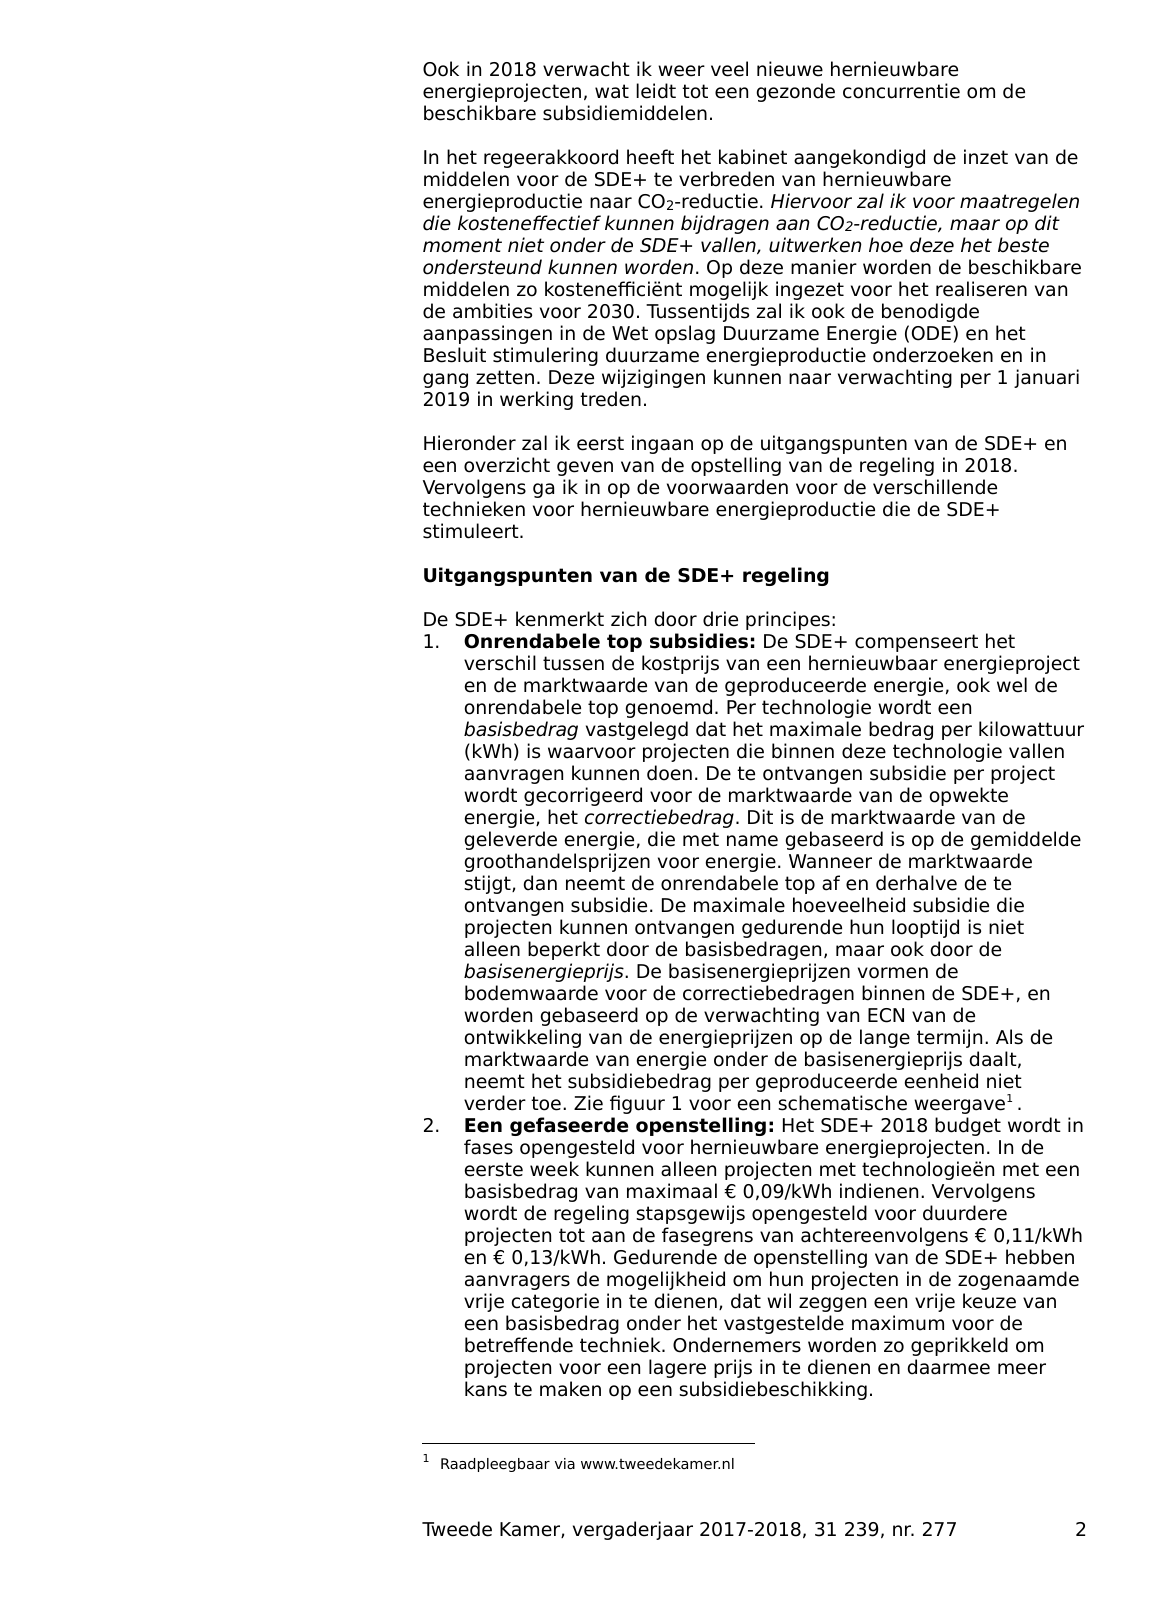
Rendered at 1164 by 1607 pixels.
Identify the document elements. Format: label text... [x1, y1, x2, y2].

text 1. Onrendabele top subsidies: De SDE+ compenseert het verschil tussen de kostprijs van een hernieuwbaar energieproject en de marktwaarde van de geproduceerde energie, ook wel de onrendabele top genoemd. Per technologie wordt een basisbedrag vastgelegd dat het maximale bedrag per kilowattuur (kWh) is waarvoor projecten die binnen deze technologie vallen aanvragen kunnen doen. De te ontvangen subsidie per project wordt gecorrigeerd voor de marktwaarde van de opwekte energie, het correctiebedrag. Dit is de marktwaarde van de geleverde energie, die met name gebaseerd is op de gemiddelde groothandelsprijzen voor energie. Wanneer de marktwaarde stijgt, dan neemt de onrendabele top af en derhalve de te ontvangen subsidie. De maximale hoeveelheid subsidie die projecten kunnen ontvangen gedurende hun looptijd is niet alleen beperkt door de basisbedragen, maar ook door de basisenergieprijs. De basisenergieprijzen vormen de bodemwaarde voor de correctiebedragen binnen de SDE+, en worden gebaseerd op de verwachting van ECN van de ontwikkeling van de energieprijzen op de lange termijn. Als de marktwaarde van energie onder de basisenergieprijs daalt, neemt het subsidiebedrag per geproduceerde eenheid niet verder toe. Zie figuur 1 voor een schematische weergave. [422, 631, 1087, 1115]
text 2. Een gefaseerde openstelling: Het SDE+ 2018 budget wordt in fases opengesteld voor hernieuwbare energieprojecten. In de eerste week kunnen alleen projecten met technologieën met een basisbedrag van maximaal € 0,09/kWh indienen. Vervolgens wordt de regeling stapsgewijs opengesteld voor duurdere projecten tot aan de fasegrens van achtereenvolgens € 0,11/kWh en € 0,13/kWh. Gedurende de openstelling van de SDE+ hebben aanvragers de mogelijkheid om hun projecten in de zogenaamde vrije categorie in te dienen, dat wil zeggen een vrije keuze van een basisbedrag onder het vastgestelde maximum voor de betreffende techniek. Ondernemers worden zo geprikkeld om projecten voor een lagere prijs in te dienen en daarmee meer kans te maken op een subsidiebeschikking. [422, 1115, 1087, 1401]
text In het regeerakkoord heeft het kabinet aangekondigd de inzet van de middelen voor de SDE+ te verbreden van hernieuwbare energieproductie naar CO2-reductie. Hiervoor zal ik voor maatregelen die kosteneffectief kunnen bijdragen aan CO2-reductie, maar op dit moment niet onder de SDE+ vallen, uitwerken hoe deze het beste ondersteund kunnen worden. Op deze manier worden de beschikbare middelen zo kostenefficiënt mogelijk ingezet voor het realiseren van de ambities voor 2030. Tussentijds zal ik ook de benodigde aanpassingen in de Wet opslag Duurzame Energie (ODE) en het Besluit stimulering duurzame energieproductie onderzoeken en in gang zetten. Deze wijzigingen kunnen naar verwachting per 1 januari 2019 in werking treden. [422, 147, 1087, 411]
text De SDE+ kenmerkt zich door drie principes: [422, 609, 1087, 631]
text Hieronder zal ik eerst ingaan op de uitgangspunten van de SDE+ en een overzicht geven van de opstelling van de regeling in 2018. Vervolgens ga ik in op de voorwaarden voor de verschillende technieken voor hernieuwbare energieproductie die de SDE+ stimuleert. [422, 433, 1087, 543]
subtitle Uitgangspunten van de SDE+ regeling [422, 565, 1087, 587]
text Raadpleegbaar via www.tweedekamer.nl [422, 1452, 1087, 1474]
text Ook in 2018 verwacht ik weer veel nieuwe hernieuwbare energieprojecten, wat leidt tot een gezonde concurrentie om de beschikbare subsidiemiddelen. [422, 59, 1087, 125]
